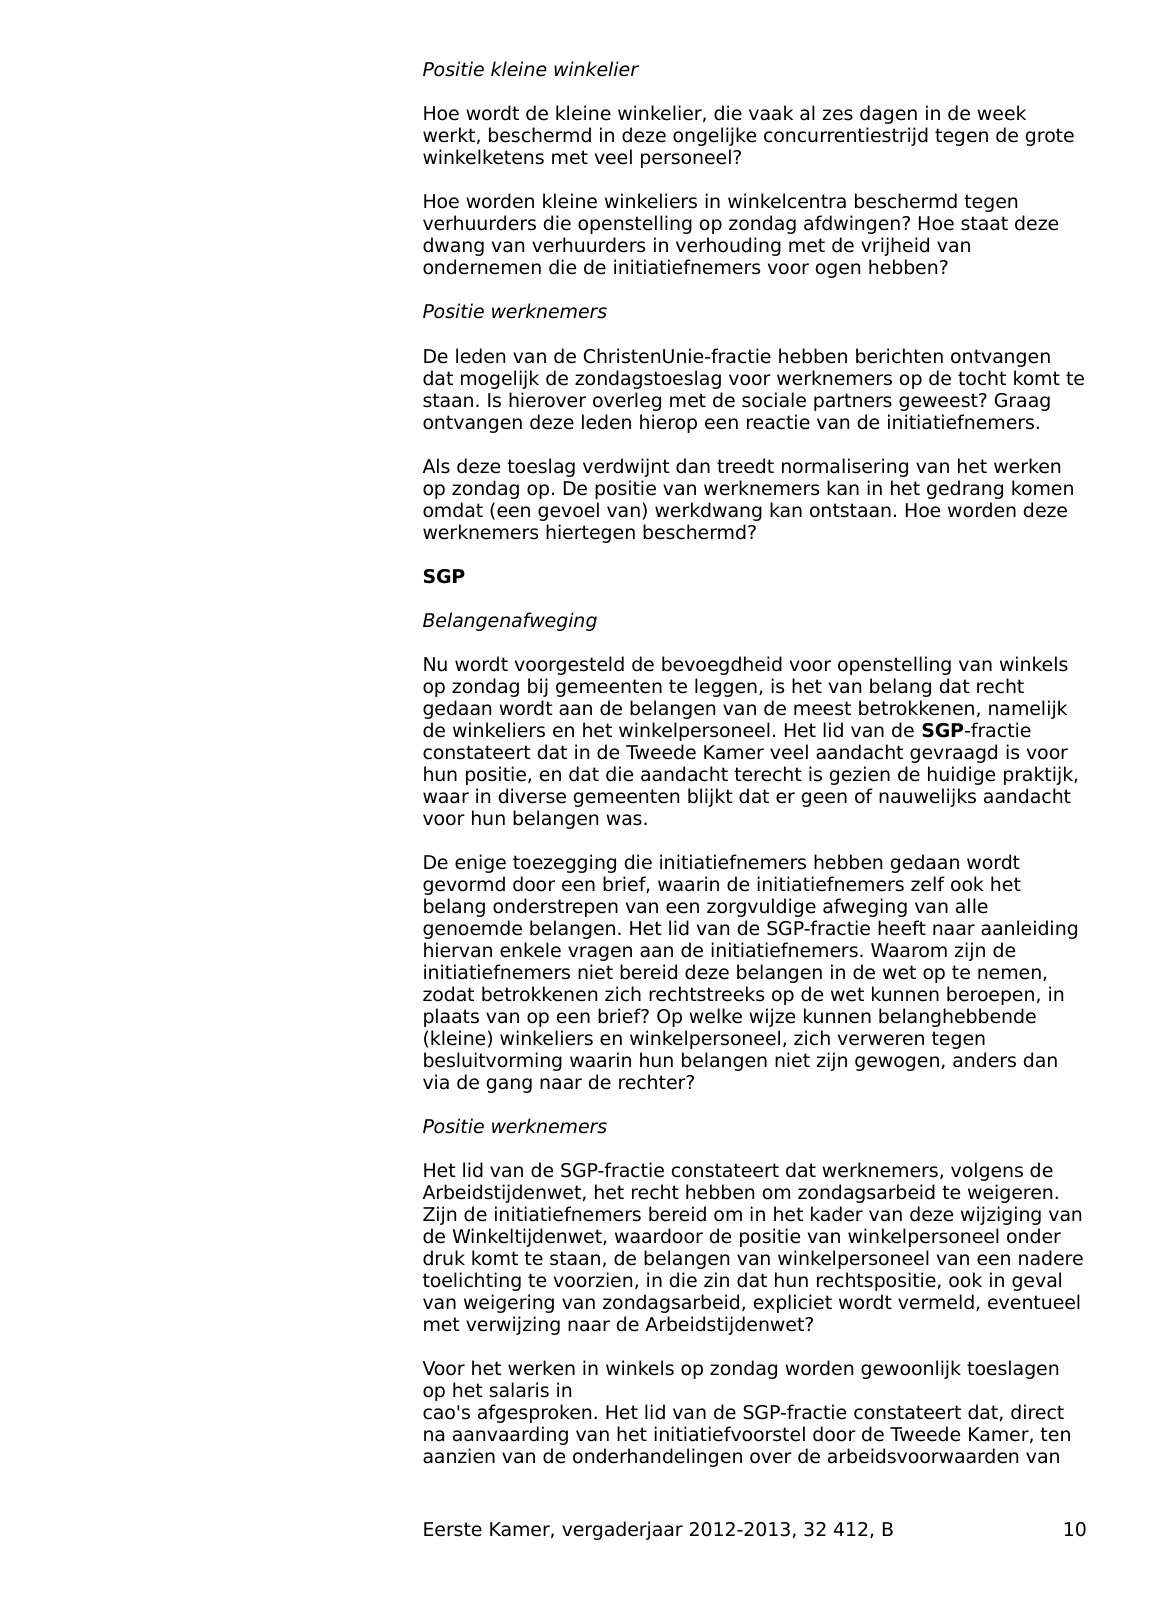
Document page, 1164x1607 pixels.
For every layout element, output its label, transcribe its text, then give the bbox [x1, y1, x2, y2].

text Hoe wordt de kleine winkelier, die vaak al zes dagen in de week werkt, beschermd in deze ongelijke concurrentiestrijd tegen de grote winkelketens met veel personeel? [422, 103, 1087, 169]
subtitle Positie werknemers [422, 1116, 1087, 1138]
subtitle SGP [422, 566, 1087, 588]
subtitle Belangenafweging [422, 610, 1087, 632]
subtitle Positie werknemers [422, 301, 1087, 323]
subtitle Positie kleine winkelier [422, 59, 1087, 81]
text cao's afgesproken. Het lid van de SGP-fractie constateert dat, direct na aanvaarding van het initiatiefvoorstel door de Tweede Kamer, ten aanzien van de onderhandelingen over de arbeidsvoorwaarden van [422, 1402, 1087, 1468]
text Als deze toeslag verdwijnt dan treedt normalisering van het werken op zondag op. De positie van werknemers kan in het gedrang komen omdat (een gevoel van) werkdwang kan ontstaan. Hoe worden deze werknemers hiertegen beschermd? [422, 456, 1087, 544]
text De leden van de ChristenUnie-fractie hebben berichten ontvangen dat mogelijk de zondagstoeslag voor werknemers op de tocht komt te staan. Is hierover overleg met de sociale partners geweest? Graag ontvangen deze leden hierop een reactie van de initiatiefnemers. [422, 346, 1087, 433]
text De enige toezegging die initiatiefnemers hebben gedaan wordt gevormd door een brief, waarin de initiatiefnemers zelf ook het belang onderstrepen van een zorgvuldige afweging van alle genoemde belangen. Het lid van de SGP-fractie heeft naar aanleiding hiervan enkele vragen aan de initiatiefnemers. Waarom zijn de initiatiefnemers niet bereid deze belangen in de wet op te nemen, zodat betrokkenen zich rechtstreeks op de wet kunnen beroepen, in plaats van op een brief? Op welke wijze kunnen belanghebbende (kleine) winkeliers en winkelpersoneel, zich verweren tegen besluitvorming waarin hun belangen niet zijn gewogen, anders dan via de gang naar de rechter? [422, 852, 1087, 1094]
text Hoe worden kleine winkeliers in winkelcentra beschermd tegen verhuurders die openstelling op zondag afdwingen? Hoe staat deze dwang van verhuurders in verhouding met de vrijheid van ondernemen die de initiatiefnemers voor ogen hebben? [422, 191, 1087, 279]
text Nu wordt voorgesteld de bevoegdheid voor openstelling van winkels op zondag bij gemeenten te leggen, is het van belang dat recht gedaan wordt aan de belangen van de meest betrokkenen, namelijk de winkeliers en het winkelpersoneel. Het lid van de SGP-fractie constateert dat in de Tweede Kamer veel aandacht gevraagd is voor hun positie, en dat die aandacht terecht is gezien de huidige praktijk, waar in diverse gemeenten blijkt dat er geen of nauwelijks aandacht voor hun belangen was. [422, 654, 1087, 830]
text Het lid van de SGP-fractie constateert dat werknemers, volgens de Arbeidstijdenwet, het recht hebben om zondagsarbeid te weigeren. Zijn de initiatiefnemers bereid om in het kader van deze wijziging van de Winkeltijdenwet, waardoor de positie van winkelpersoneel onder druk komt te staan, de belangen van winkelpersoneel van een nadere toelichting te voorzien, in die zin dat hun rechtspositie, ook in geval van weigering van zondagsarbeid, expliciet wordt vermeld, eventueel met verwijzing naar de Arbeidstijdenwet? [422, 1160, 1087, 1336]
text Voor het werken in winkels op zondag worden gewoonlijk toeslagen op het salaris in [422, 1358, 1087, 1402]
